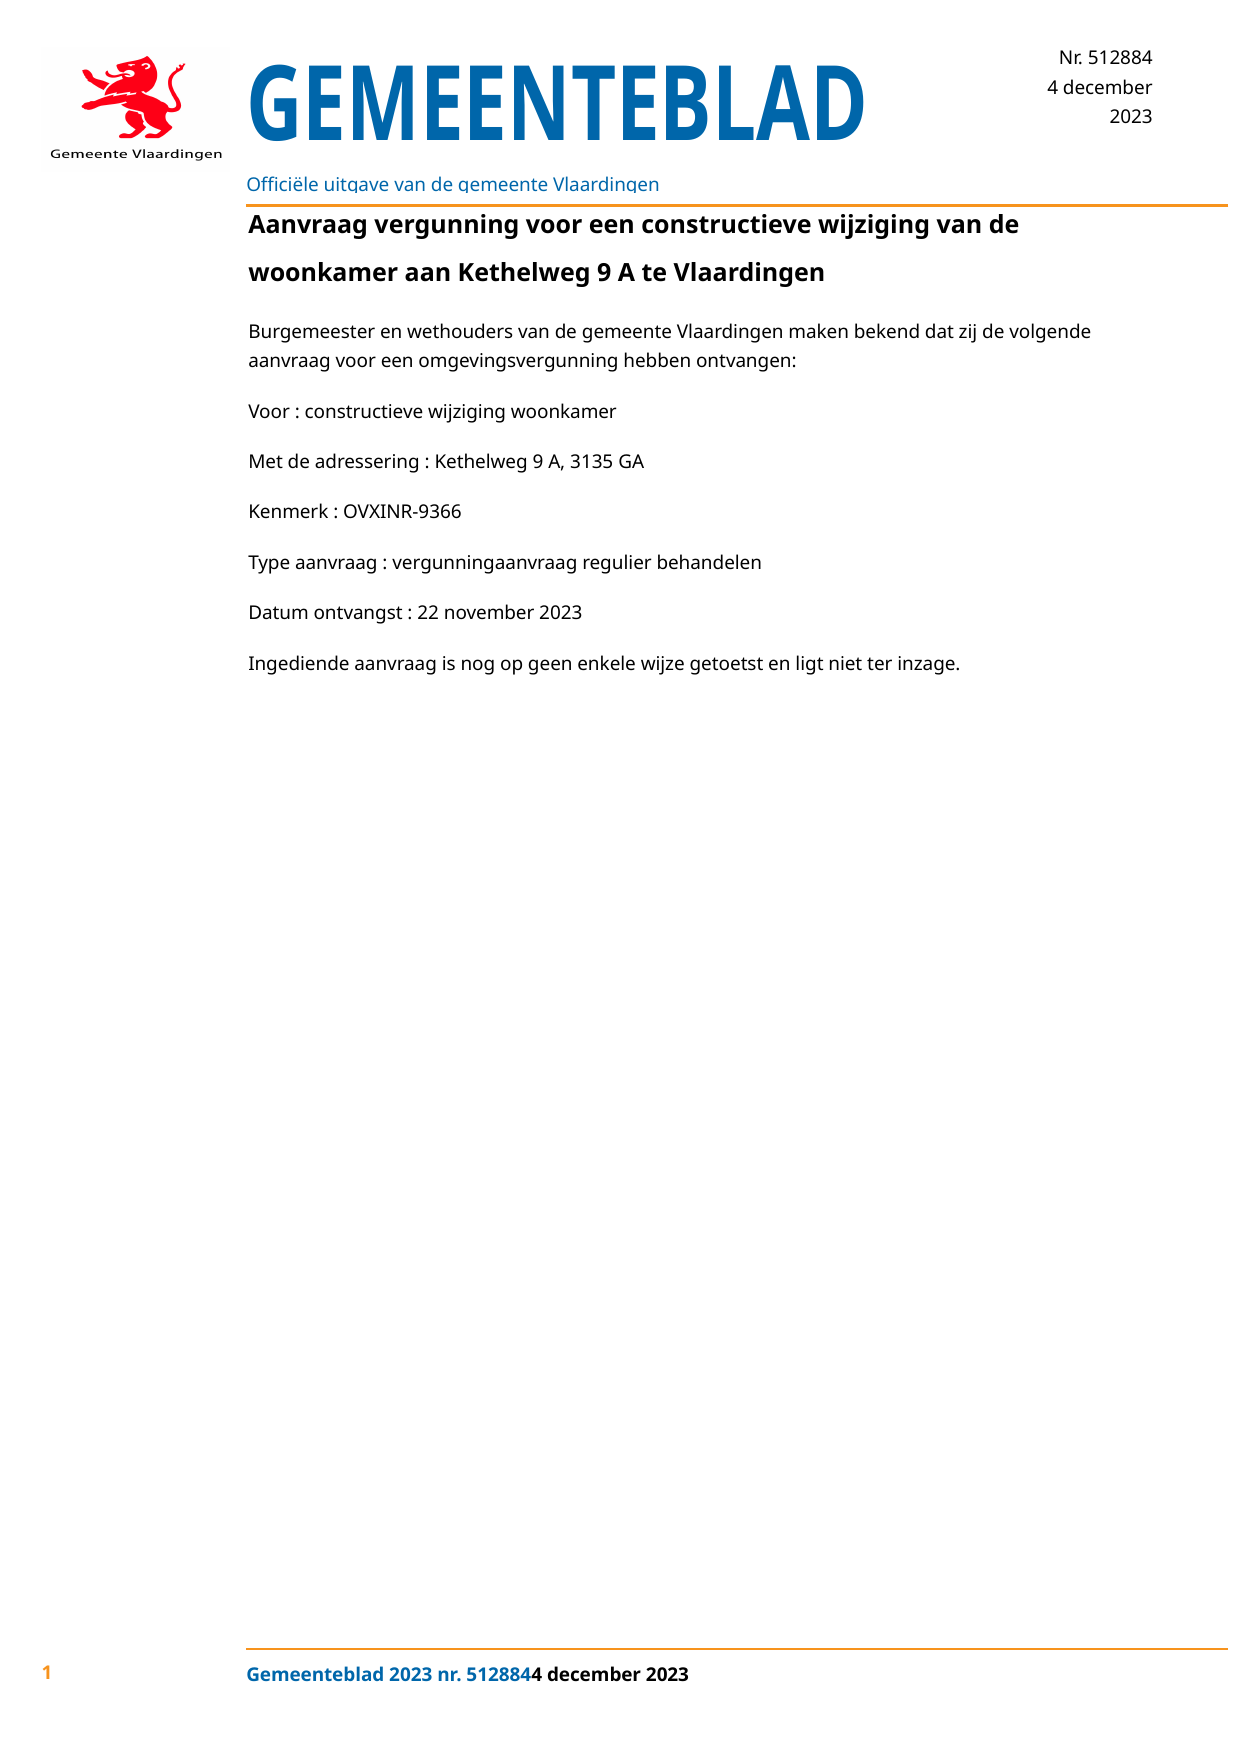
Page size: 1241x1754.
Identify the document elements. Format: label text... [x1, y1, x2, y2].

text Type aanvraag : vergunningaanvraag regulier behandelen [248, 549, 1152, 575]
text Ingediende aanvraag is nog op geen enkele wijze getoetst en ligt niet ter inzage. [248, 650, 1152, 676]
text Burgemeester en wethouders van de gemeente Vlaardingen maken bekend dat zij de volgende aanvraag voor een omgevingsvergunning hebben ontvangen: [248, 318, 1152, 373]
text Datum ontvangst : 22 november 2023 [248, 599, 1152, 625]
text Met de adressering : Kethelweg 9 A, 3135 GA [248, 448, 1152, 474]
text Kenmerk : OVXINR-9366 [248, 499, 1152, 524]
text Voor : constructieve wijziging woonkamer [248, 398, 1152, 424]
text Aanvraag vergunning voor een constructieve wijziging van de woonkamer aan Kethelweg 9 A te Vlaardingen [248, 207, 1152, 288]
picture [41, 47, 231, 172]
